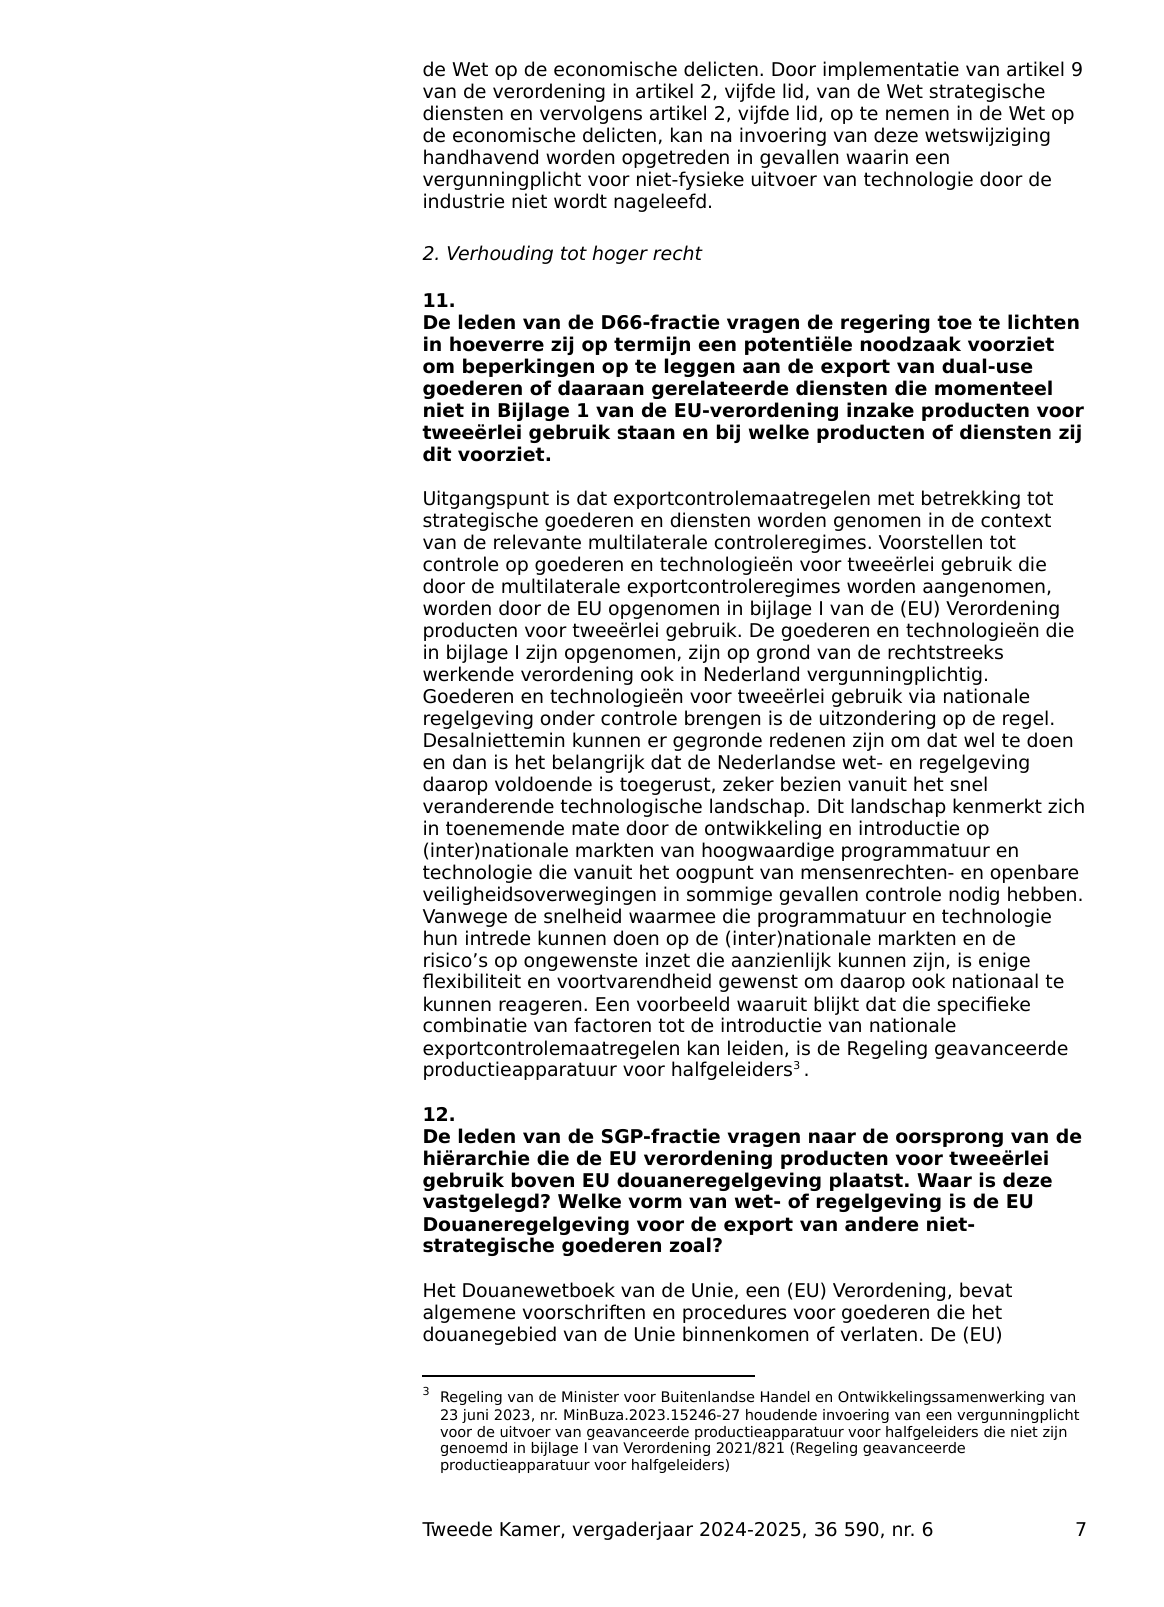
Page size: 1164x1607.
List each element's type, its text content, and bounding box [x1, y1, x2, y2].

text de Wet op de economische delicten. Door implementatie van artikel 9 van de verordening in artikel 2, vijfde lid, van de Wet strategische diensten en vervolgens artikel 2, vijfde lid, op te nemen in de Wet op de economische delicten, kan na invoering van deze wetswijziging handhavend worden opgetreden in gevallen waarin een vergunningplicht voor niet-fysieke uitvoer van technologie door de industrie niet wordt nageleefd. [422, 59, 1087, 213]
text Het Douanewetboek van de Unie, een (EU) Verordening, bevat algemene voorschriften en procedures voor goederen die het douanegebied van de Unie binnenkomen of verlaten. De (EU) [422, 1279, 1087, 1346]
text De leden van de SGP-fractie vragen naar de oorsprong van de hiërarchie die de EU verordening producten voor tweeërlei gebruik boven EU douaneregelgeving plaatst. Waar is deze vastgelegd? Welke vorm van wet- of regelgeving is de EU Douaneregelgeving voor de export van andere niet-strategische goederen zoal? [422, 1126, 1087, 1257]
text 12. [422, 1103, 1087, 1126]
text 11. [422, 290, 1087, 312]
text Regeling van de Minister voor Buitenlandse Handel en Ontwikkelingssamenwerking van 23 juni 2023, nr. MinBuza.2023.15246-27 houdende invoering van een vergunningplicht voor de uitvoer van geavanceerde productieapparatuur voor halfgeleiders die niet zijn genoemd in bijlage I van Verordening 2021/821 (Regeling geavanceerde productieapparatuur voor halfgeleiders) [422, 1385, 1087, 1474]
text Uitgangspunt is dat exportcontrolemaatregelen met betrekking tot strategische goederen en diensten worden genomen in de context van de relevante multilaterale controleregimes. Voorstellen tot controle op goederen en technologieën voor tweeërlei gebruik die door de multilaterale exportcontroleregimes worden aangenomen, worden door de EU opgenomen in bijlage I van de (EU) Verordening producten voor tweeërlei gebruik. De goederen en technologieën die in bijlage I zijn opgenomen, zijn op grond van de rechtstreeks werkende verordening ook in Nederland vergunningplichtig. Goederen en technologieën voor tweeërlei gebruik via nationale regelgeving onder controle brengen is de uitzondering op de regel. Desalniettemin kunnen er gegronde redenen zijn om dat wel te doen en dan is het belangrijk dat de Nederlandse wet- en regelgeving daarop voldoende is toegerust, zeker bezien vanuit het snel veranderende technologische landschap. Dit landschap kenmerkt zich in toenemende mate door de ontwikkeling en introductie op (inter)nationale markten van hoogwaardige programmatuur en technologie die vanuit het oogpunt van mensenrechten- en openbare veiligheidsoverwegingen in sommige gevallen controle nodig hebben. Vanwege de snelheid waarmee die programmatuur en technologie hun intrede kunnen doen op de (inter)nationale markten en de risico’s op ongewenste inzet die aanzienlijk kunnen zijn, is enige flexibiliteit en voortvarendheid gewenst om daarop ook nationaal te kunnen reageren. Een voorbeeld waaruit blijkt dat die specifieke combinatie van factoren tot de introductie van nationale exportcontrolemaatregelen kan leiden, is de Regeling geavanceerde productieapparatuur voor halfgeleiders. [422, 488, 1087, 1081]
text De leden van de D66-fractie vragen de regering toe te lichten in hoeverre zij op termijn een potentiële noodzaak voorziet om beperkingen op te leggen aan de export van dual-use goederen of daaraan gerelateerde diensten die momenteel niet in Bijlage 1 van de EU-verordening inzake producten voor tweeërlei gebruik staan en bij welke producten of diensten zij dit voorziet. [422, 312, 1087, 466]
subtitle 2. Verhouding tot hoger recht [422, 243, 1087, 265]
